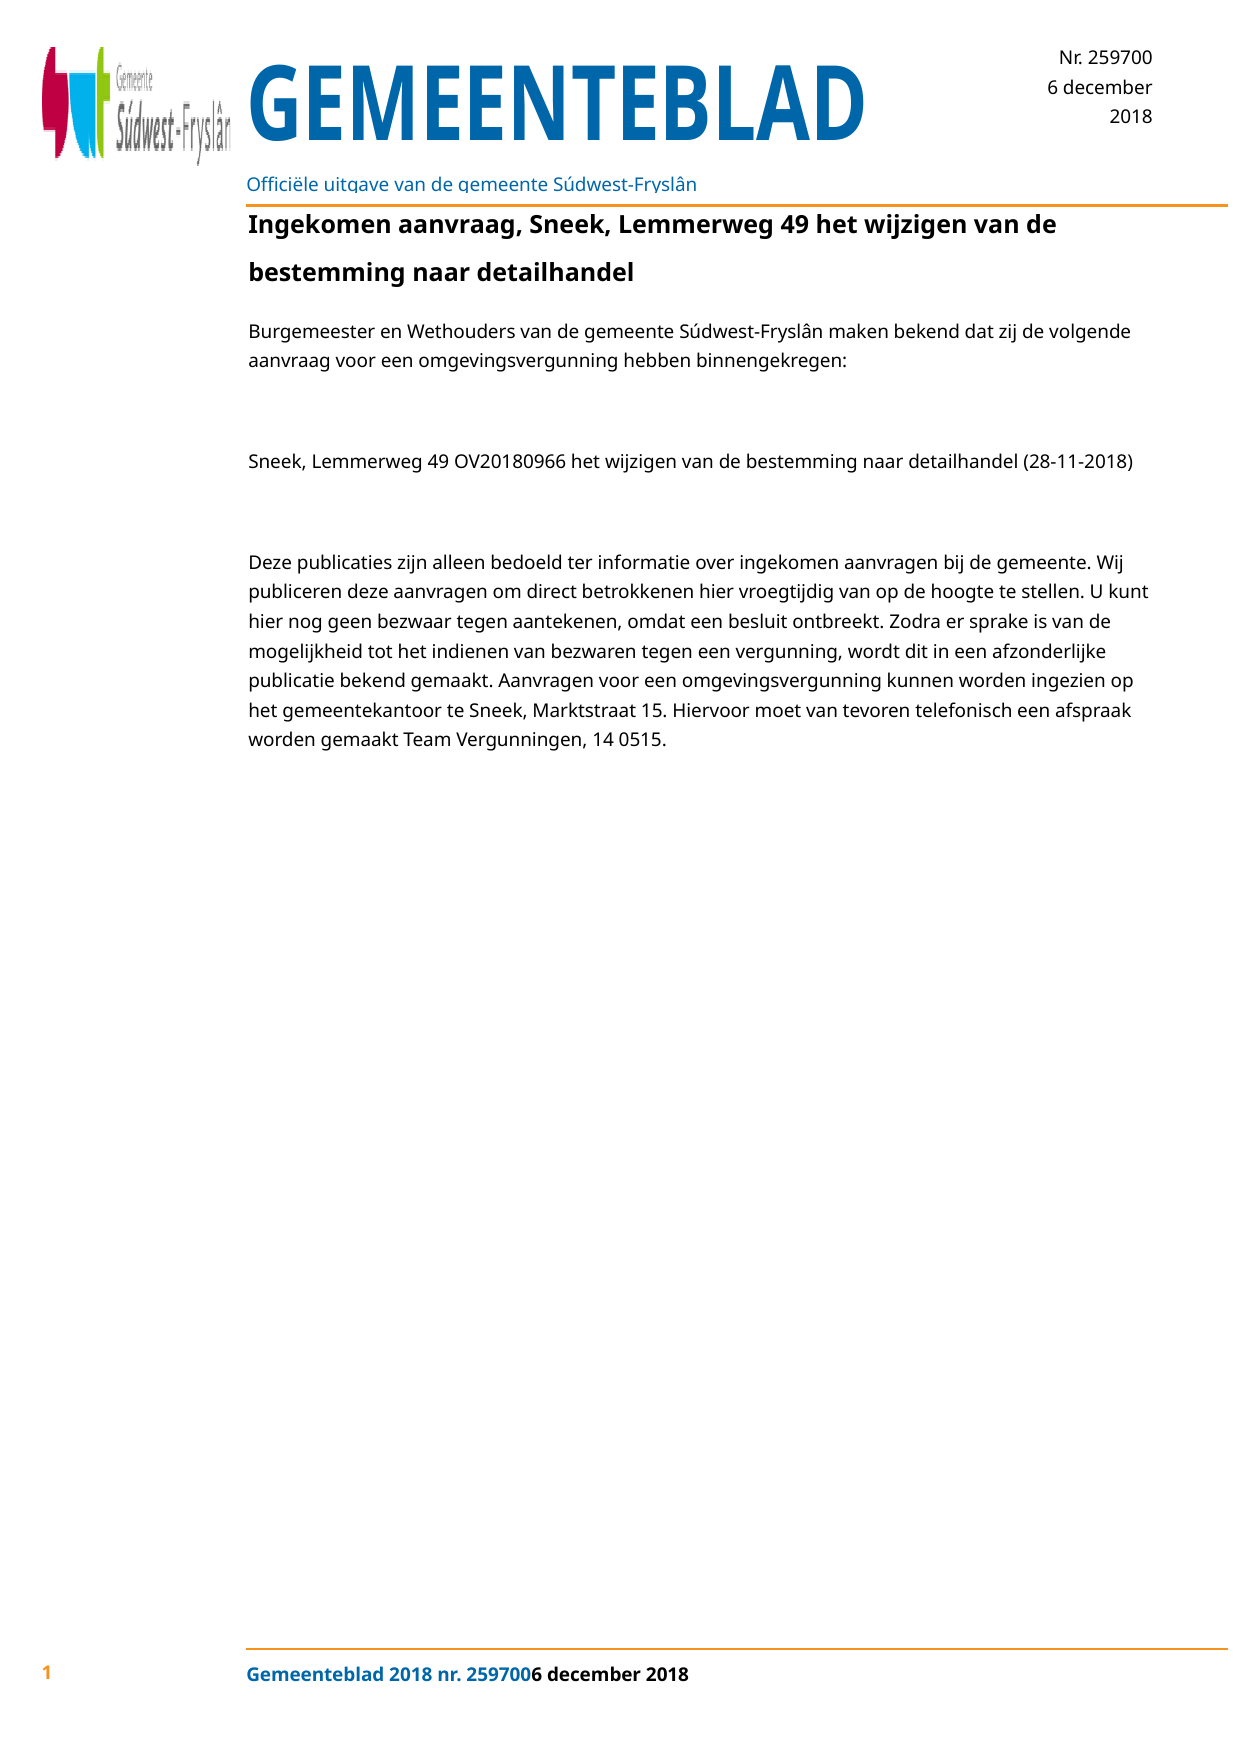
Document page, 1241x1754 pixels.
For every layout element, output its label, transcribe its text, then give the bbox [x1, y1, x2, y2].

picture [41, 47, 231, 172]
text Burgemeester en Wethouders van de gemeente Súdwest-Fryslân maken bekend dat zij de volgende aanvraag voor een omgevingsvergunning hebben binnengekregen: [248, 318, 1152, 373]
text Sneek, Lemmerweg 49 OV20180966 het wijzigen van de bestemming naar detailhandel (28-11-2018) [248, 448, 1152, 474]
text Deze publicaties zijn alleen bedoeld ter informatie over ingekomen aanvragen bij de gemeente. Wij publiceren deze aanvragen om direct betrokkenen hier vroegtijdig van op de hoogte te stellen. U kunt hier nog geen bezwaar tegen aantekenen, omdat een besluit ontbreekt. Zodra er sprake is van de mogelijkheid tot het indienen van bezwaren tegen een vergunning, wordt dit in een afzonderlijke publicatie bekend gemaakt. Aanvragen voor een omgevingsvergunning kunnen worden ingezien op het gemeentekantoor te Sneek, Marktstraat 15. Hiervoor moet van tevoren telefonisch een afspraak worden gemaakt Team Vergunningen, 14 0515. [248, 549, 1152, 752]
text Ingekomen aanvraag, Sneek, Lemmerweg 49 het wijzigen van de bestemming naar detailhandel [248, 207, 1152, 288]
